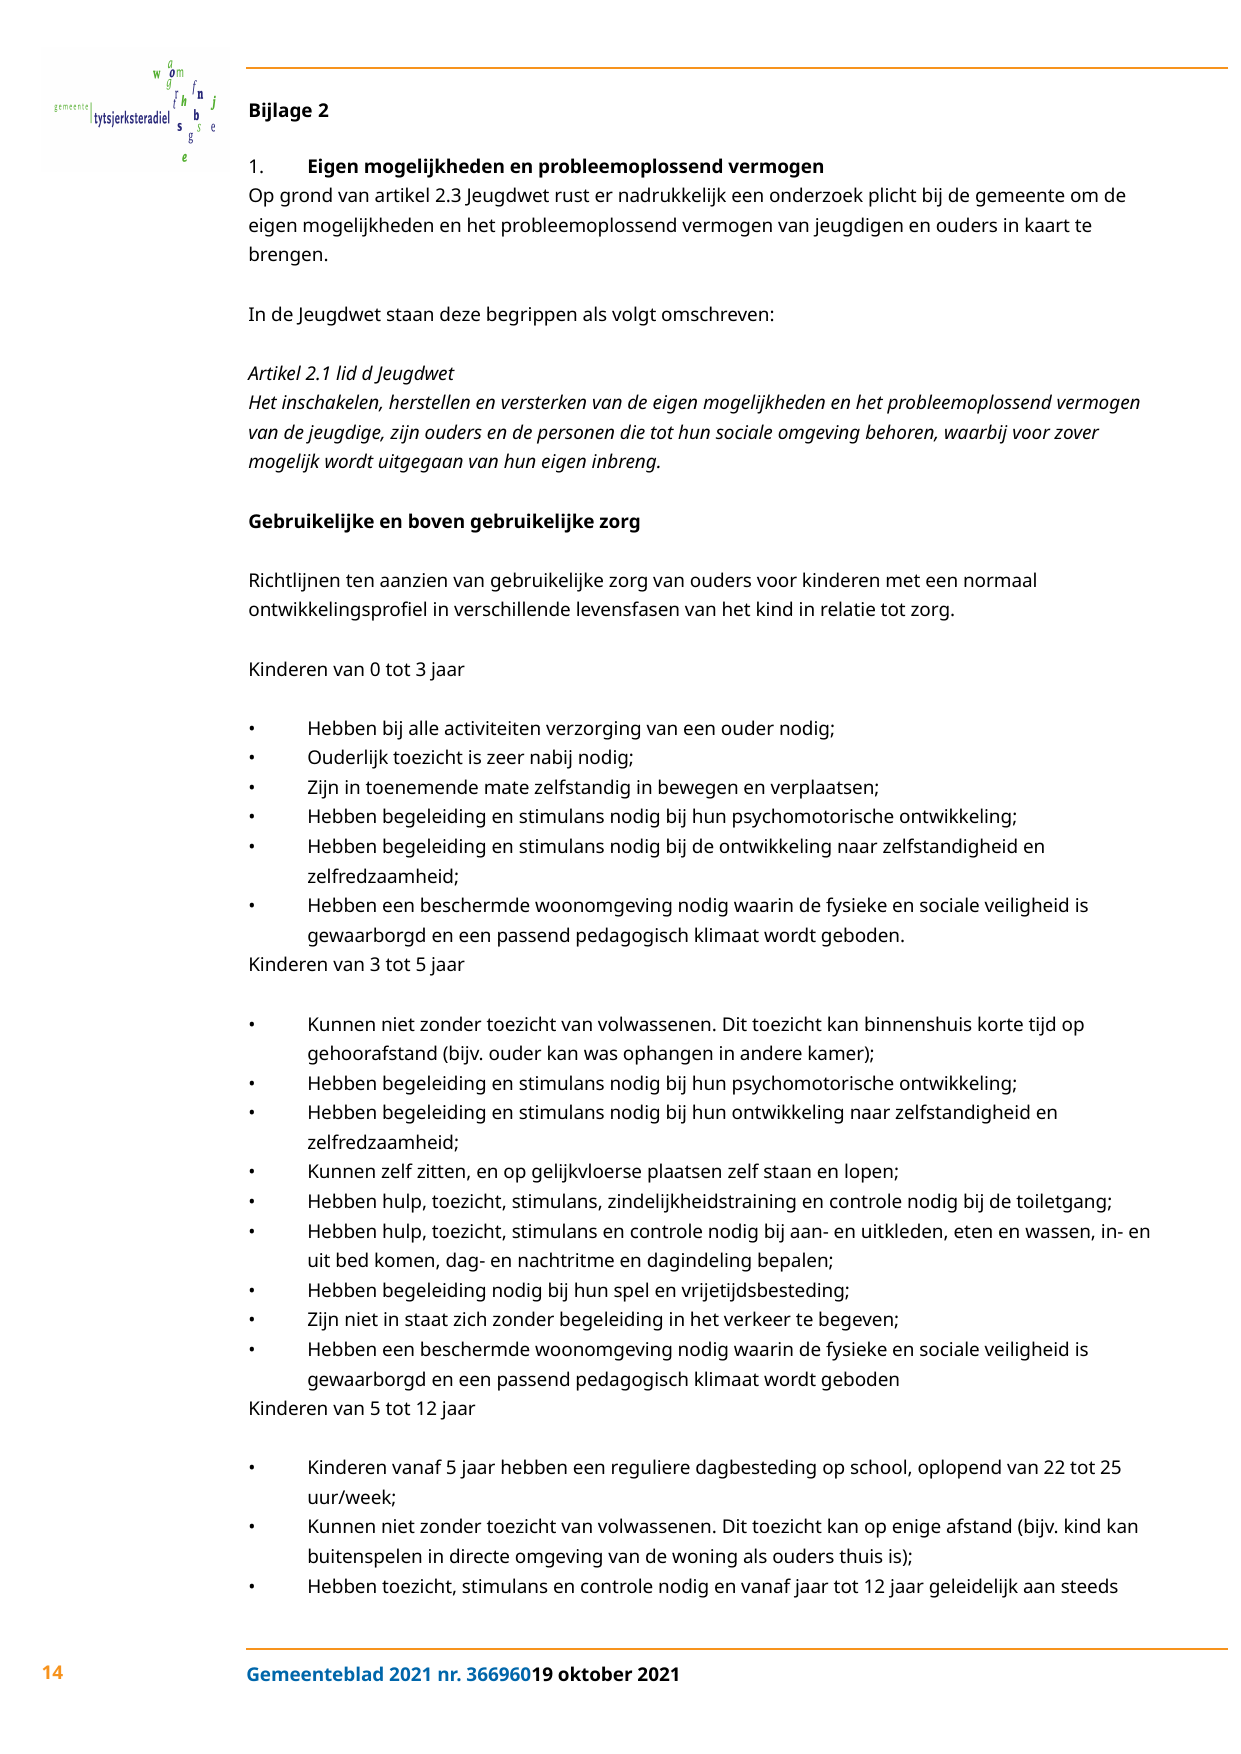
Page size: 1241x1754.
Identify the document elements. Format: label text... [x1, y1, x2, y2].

list Ouderlijk toezicht is zeer nabij nodig; [248, 744, 1152, 770]
list Hebben een beschermde woonomgeving nodig waarin de fysieke en sociale veiligheid is gewaarborgd en een passend pedagogisch klimaat wordt geboden. [248, 892, 1152, 948]
list Zijn niet in staat zich zonder begeleiding in het verkeer te begeven; [248, 1307, 1152, 1332]
text In de Jeugdwet staan deze begrippen als volgt omschreven: [248, 301, 1152, 327]
text Het inschakelen, herstellen en versterken van de eigen mogelijkheden en het probleemoplossend vermogen van de jeugdige, zijn ouders en de personen die tot hun sociale omgeving behoren, waarbij voor zover mogelijk wordt uitgegaan van hun eigen inbreng. [248, 389, 1152, 474]
list Eigen mogelijkheden en probleemoplossend vermogen [248, 153, 1152, 179]
list Kunnen zelf zitten, en op gelijkvloerse plaatsen zelf staan en lopen; [248, 1159, 1152, 1184]
list Hebben begeleiding en stimulans nodig bij hun psychomotorische ontwikkeling; [248, 804, 1152, 829]
list Kunnen niet zonder toezicht van volwassenen. Dit toezicht kan binnenshuis korte tijd op gehoorafstand (bijv. ouder kan was ophangen in andere kamer); [248, 1011, 1152, 1066]
list Kunnen niet zonder toezicht van volwassenen. Dit toezicht kan op enige afstand (bijv. kind kan buitenspelen in directe omgeving van de woning als ouders thuis is); [248, 1514, 1152, 1569]
text Richtlijnen ten aanzien van gebruikelijke zorg van ouders voor kinderen met een normaal ontwikkelingsprofiel in verschillende levensfasen van het kind in relatie tot zorg. [248, 567, 1152, 622]
list Zijn in toenemende mate zelfstandig in bewegen en verplaatsen; [248, 774, 1152, 800]
text Kinderen van 0 tot 3 jaar [248, 656, 1152, 682]
list Hebben begeleiding en stimulans nodig bij hun ontwikkeling naar zelfstandigheid en zelfredzaamheid; [248, 1099, 1152, 1155]
list Hebben toezicht, stimulans en controle nodig en vanaf jaar tot 12 jaar geleidelijk aan steeds [248, 1573, 1152, 1599]
text Kinderen van 5 tot 12 jaar [248, 1395, 1152, 1421]
list Hebben een beschermde woonomgeving nodig waarin de fysieke en sociale veiligheid is gewaarborgd en een passend pedagogisch klimaat wordt geboden [248, 1336, 1152, 1392]
list Hebben hulp, toezicht, stimulans en controle nodig bij aan- en uitkleden, eten en wassen, in- en uit bed komen, dag- en nachtritme en dagindeling bepalen; [248, 1218, 1152, 1273]
list Hebben begeleiding nodig bij hun spel en vrijetijdsbesteding; [248, 1277, 1152, 1303]
picture [41, 47, 231, 172]
text Bijlage 2 [248, 95, 1152, 123]
list Hebben begeleiding en stimulans nodig bij hun psychomotorische ontwikkeling; [248, 1070, 1152, 1096]
list Hebben begeleiding en stimulans nodig bij de ontwikkeling naar zelfstandigheid en zelfredzaamheid; [248, 833, 1152, 889]
text Op grond van artikel 2.3 Jeugdwet rust er nadrukkelijk een onderzoek plicht bij de gemeente om de eigen mogelijkheden en het probleemoplossend vermogen van jeugdigen en ouders in kaart te brengen. [248, 182, 1152, 267]
list Kinderen vanaf 5 jaar hebben een reguliere dagbesteding op school, oplopend van 22 tot 25 uur/week; [248, 1454, 1152, 1510]
text Kinderen van 3 tot 5 jaar [248, 952, 1152, 977]
list Hebben bij alle activiteiten verzorging van een ouder nodig; [248, 715, 1152, 741]
text Gebruikelijke en boven gebruikelijke zorg [248, 508, 1152, 534]
list Hebben hulp, toezicht, stimulans, zindelijkheidstraining en controle nodig bij de toiletgang; [248, 1188, 1152, 1214]
text Artikel 2.1 lid d Jeugdwet [248, 360, 1152, 386]
